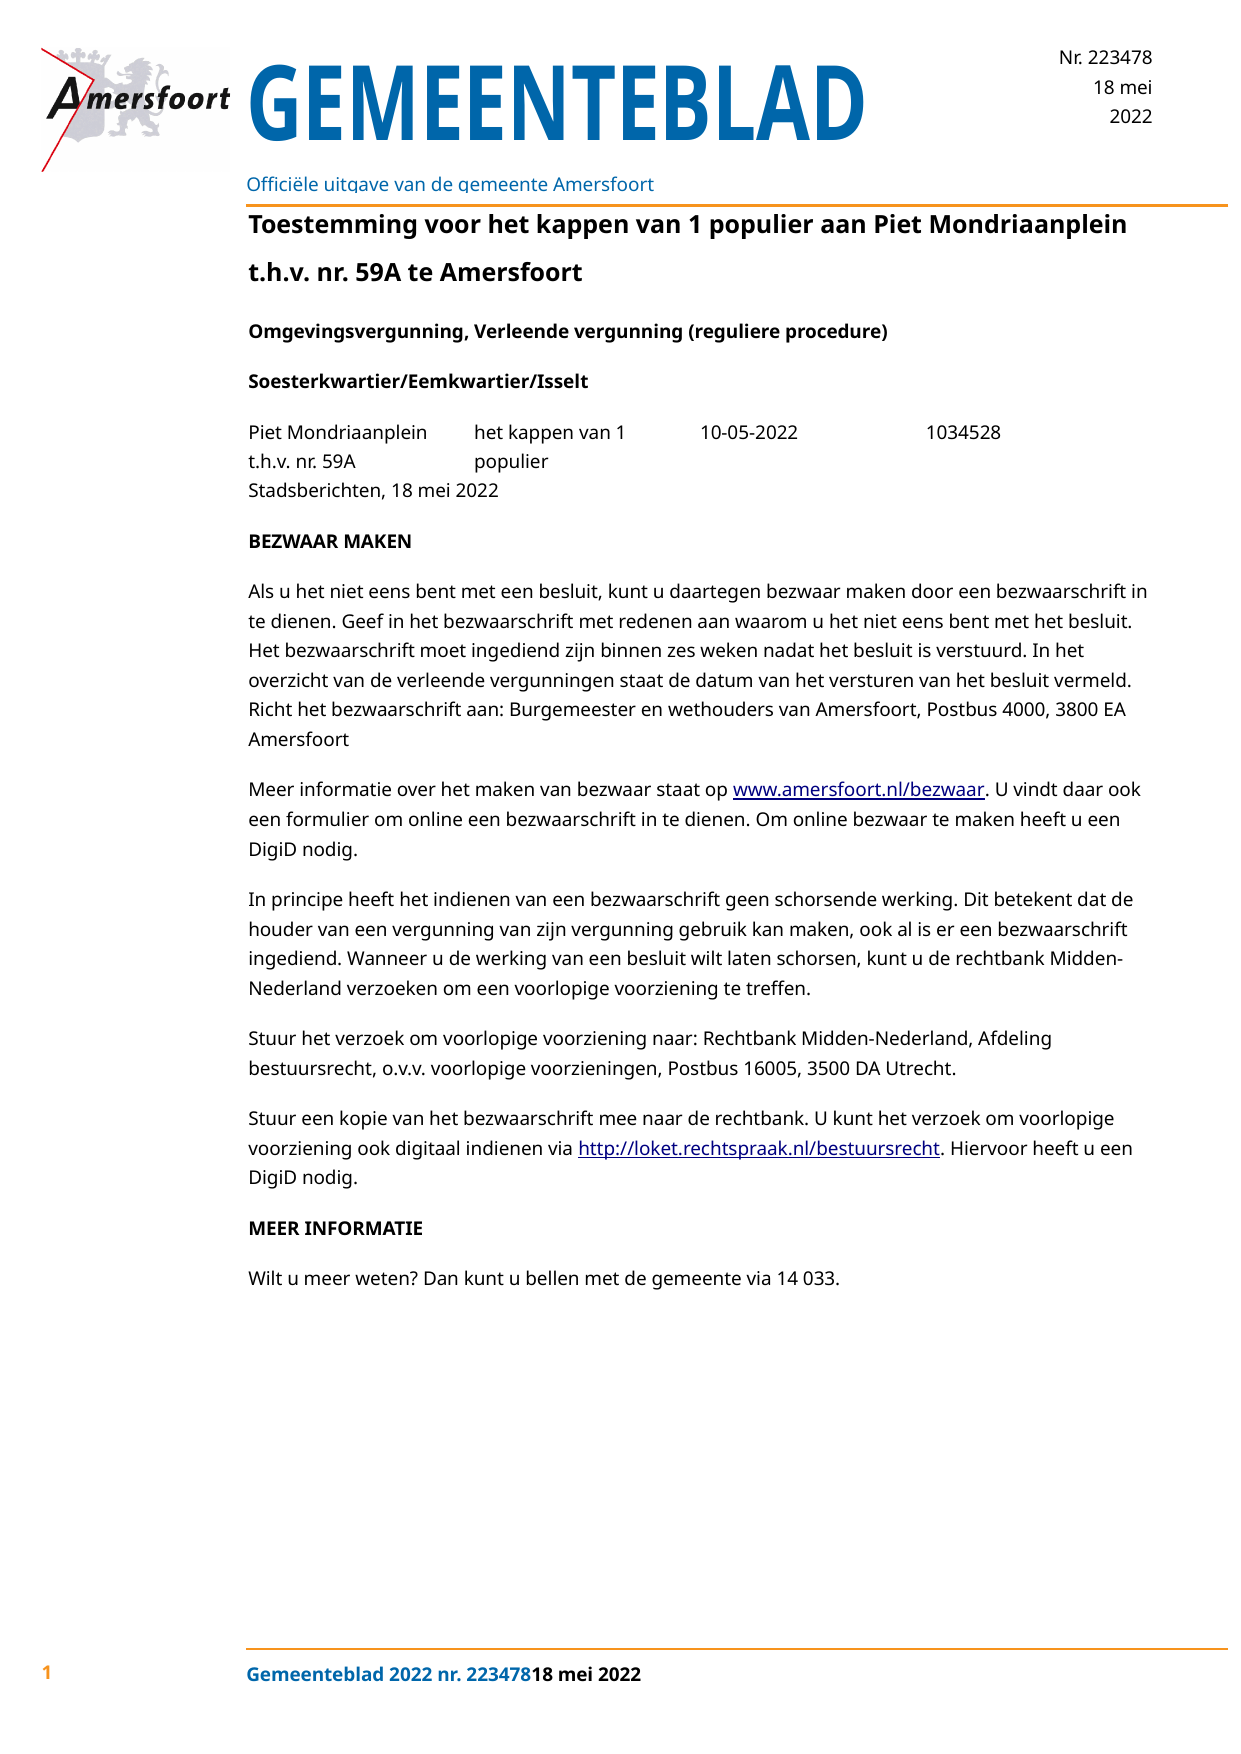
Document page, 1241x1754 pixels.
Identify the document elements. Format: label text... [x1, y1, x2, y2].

text Wilt u meer weten? Dan kunt u bellen met de gemeente via 14 033. [248, 1265, 1152, 1291]
text Soesterkwartier/Eemkwartier/Isselt [248, 368, 1152, 394]
text Stuur het verzoek om voorlopige voorziening naar: Rechtbank Midden-Nederland, Afdeling bestuursrecht, o.v.v. voorlopige voorzieningen, Postbus 16005, 3500 DA Utrecht. [248, 1025, 1152, 1081]
text Meer informatie over het maken van bezwaar staat op www.amersfoort.nl/bezwaar. U vindt daar ook een formulier om online een bezwaarschrift in te dienen. Om online bezwaar te maken heeft u een DigiD nodig. [248, 777, 1152, 861]
picture [41, 47, 231, 172]
text Stadsberichten, 18 mei 2022 [248, 477, 1152, 503]
text In principe heeft het indienen van een bezwaarschrift geen schorsende werking. Dit betekent dat de houder van een vergunning van zijn vergunning gebruik kan maken, ook al is er een bezwaarschrift ingediend. Wanneer u de werking van een besluit wilt laten schorsen, kunt u de rechtbank Midden-Nederland verzoeken om een voorlopige voorziening te treffen. [248, 886, 1152, 1001]
table_header 10-05-2022 [700, 419, 926, 474]
text Stuur een kopie van het bezwaarschrift mee naar de rechtbank. U kunt het verzoek om voorlopige voorziening ook digitaal indienen via http://loket.rechtspraak.nl/bestuursrecht. Hiervoor heeft u een DigiD nodig. [248, 1105, 1152, 1190]
text Als u het niet eens bent met een besluit, kunt u daartegen bezwaar maken door een bezwaarschrift in te dienen. Geef in het bezwaarschrift met redenen aan waarom u het niet eens bent met het besluit. Het bezwaarschrift moet ingediend zijn binnen zes weken nadat het besluit is verstuurd. In het overzicht van de verleende vergunningen staat de datum van het versturen van het besluit vermeld. Richt het bezwaarschrift aan: Burgemeester en wethouders van Amersfoort, Postbus 4000, 3800 EA Amersfoort [248, 578, 1152, 752]
text MEER INFORMATIE [248, 1215, 1152, 1241]
text Omgevingsvergunning, Verleende vergunning (reguliere procedure) [248, 318, 1152, 344]
table_header 1034528 [926, 419, 1152, 474]
text BEZWAAR MAKEN [248, 528, 1152, 553]
table_header Piet Mondriaanplein t.h.v. nr. 59A [248, 419, 474, 474]
table_header het kappen van 1 populier [474, 419, 700, 474]
text Toestemming voor het kappen van 1 populier aan Piet Mondriaanplein t.h.v. nr. 59A te Amersfoort [248, 207, 1152, 288]
